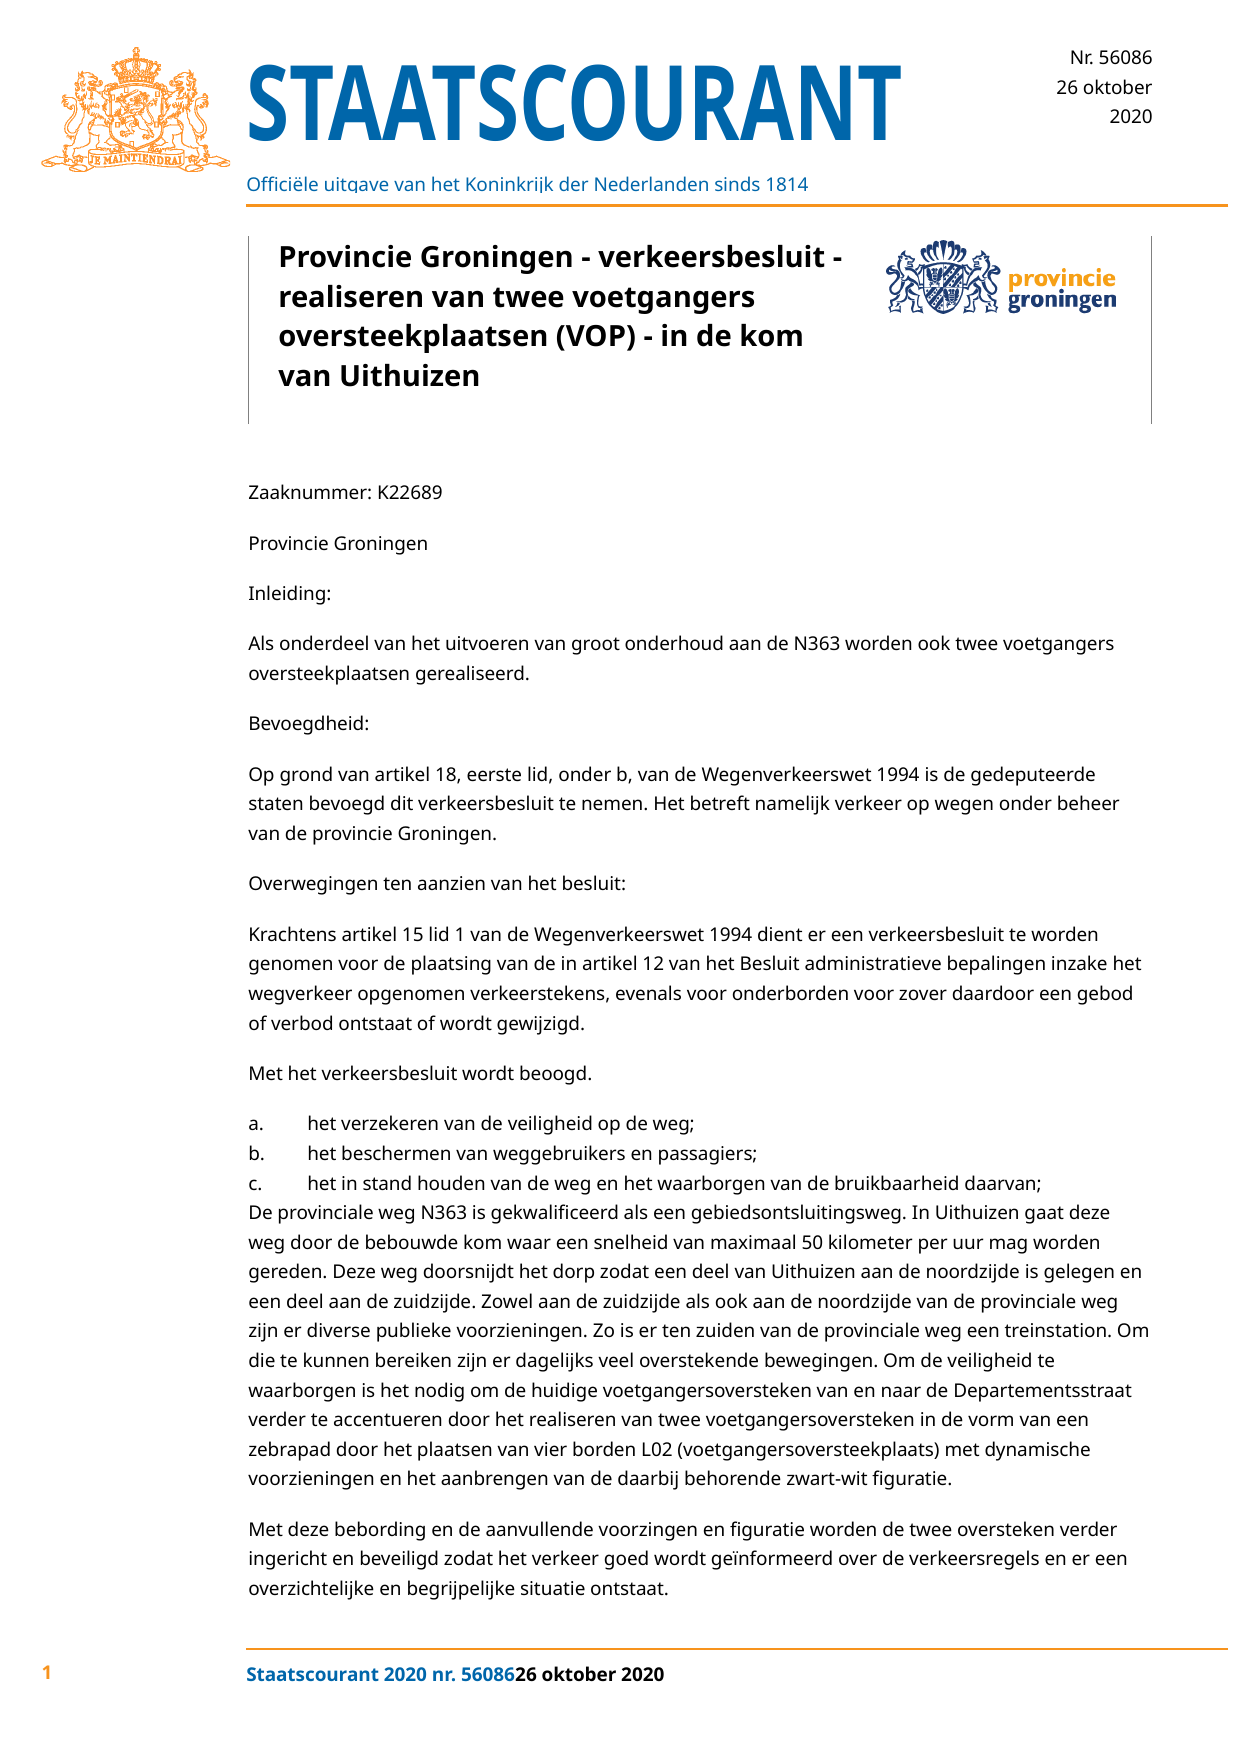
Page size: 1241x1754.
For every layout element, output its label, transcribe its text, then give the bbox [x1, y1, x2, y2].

text Provincie Groningen [248, 530, 1152, 556]
picture [41, 47, 231, 172]
picture [882, 236, 1119, 316]
text De provinciale weg N363 is gekwalificeerd als een gebiedsontsluitingsweg. In Uithuizen gaat deze weg door de bebouwde kom waar een snelheid van maximaal 50 kilometer per uur mag worden gereden. Deze weg doorsnijdt het dorp zodat een deel van Uithuizen aan de noordzijde is gelegen en een deel aan de zuidzijde. Zowel aan de zuidzijde als ook aan de noordzijde van de provinciale weg zijn er diverse publieke voorzieningen. Zo is er ten zuiden van de provinciale weg een treinstation. Om die te kunnen bereiken zijn er dagelijks veel overstekende bewegingen. Om de veiligheid te waarborgen is het nodig om de huidige voetgangersoversteken van en naar de Departementsstraat verder te accentueren door het realiseren van twee voetgangersoversteken in de vorm van een zebrapad door het plaatsen van vier borden L02 (voetgangersoversteekplaats) met dynamische voorzieningen en het aanbrengen van de daarbij behorende zwart-wit figuratie. [248, 1199, 1152, 1491]
text Op grond van artikel 18, eerste lid, onder b, van de Wegenverkeerswet 1994 is de gedeputeerde staten bevoegd dit verkeersbesluit te nemen. Het betreft namelijk verkeer op wegen onder beheer van de provincie Groningen. [248, 761, 1152, 846]
table_header Provincie Groningen - verkeersbesluit - realiseren van twee voetgangers oversteekplaatsen (VOP) - in de kom van Uithuizen [249, 236, 850, 424]
text Met deze bebording en de aanvullende voorzingen en figuratie worden de twee oversteken verder ingericht en beveiligd zodat het verkeer goed wordt geïnformeerd over de verkeersregels en er een overzichtelijke en begrijpelijke situatie ontstaat. [248, 1516, 1152, 1601]
text Inleiding: [248, 580, 1152, 606]
text Bevoegdheid: [248, 711, 1152, 736]
list het verzekeren van de veiligheid op de weg; [248, 1111, 1152, 1136]
table_header [850, 236, 1151, 424]
text Met het verkeersbesluit wordt beoogd. [248, 1060, 1152, 1086]
text Overwegingen ten aanzien van het besluit: [248, 871, 1152, 896]
list het beschermen van weggebruikers en passagiers; [248, 1140, 1152, 1166]
text Als onderdeel van het uitvoeren van groot onderhoud aan de N363 worden ook twee voetgangers oversteekplaatsen gerealiseerd. [248, 631, 1152, 686]
text Zaaknummer: K22689 [248, 479, 1152, 505]
text Krachtens artikel 15 lid 1 van de Wegenverkeerswet 1994 dient er een verkeersbesluit te worden genomen voor de plaatsing van de in artikel 12 van het Besluit administratieve bepalingen inzake het wegverkeer opgenomen verkeerstekens, evenals voor onderborden voor zover daardoor een gebod of verbod ontstaat of wordt gewijzigd. [248, 921, 1152, 1036]
list het in stand houden van de weg en het waarborgen van de bruikbaarheid daarvan; [248, 1170, 1152, 1196]
